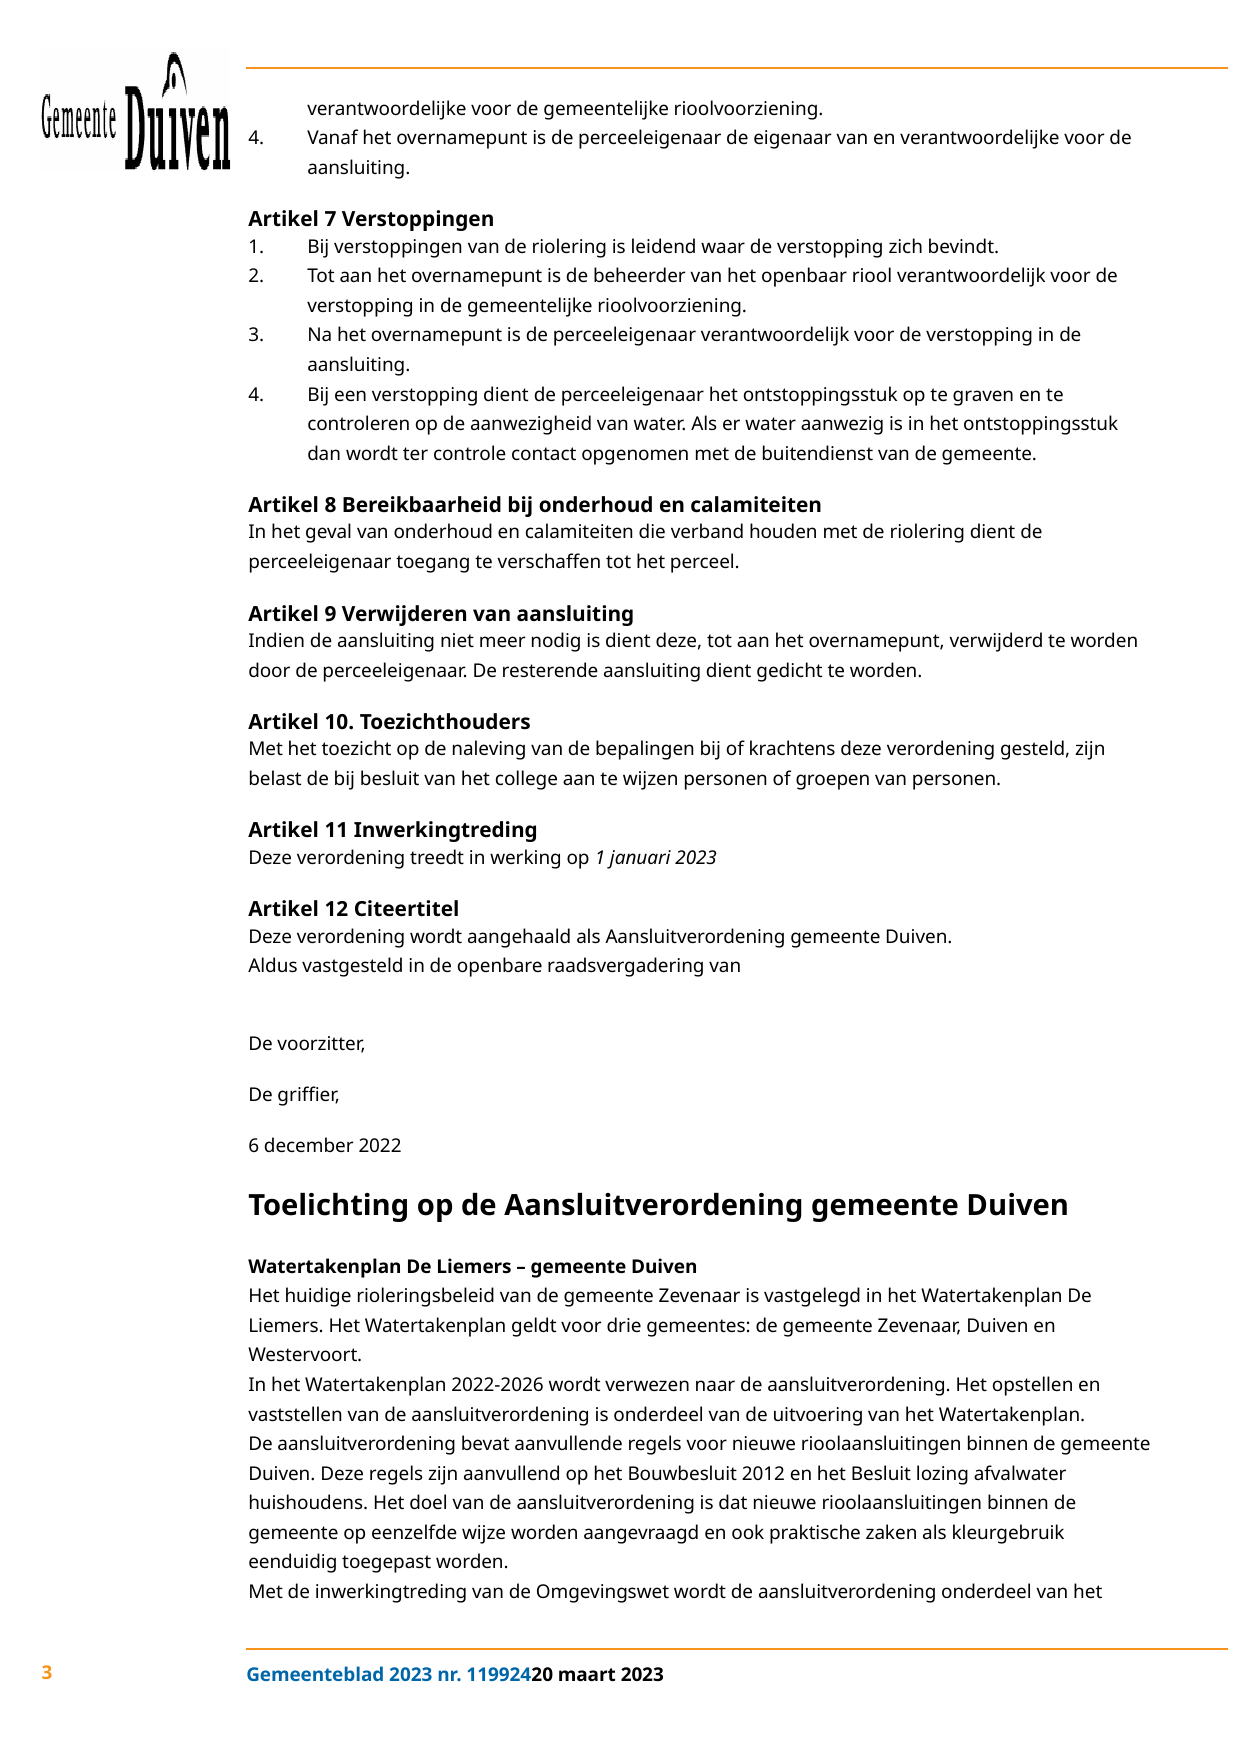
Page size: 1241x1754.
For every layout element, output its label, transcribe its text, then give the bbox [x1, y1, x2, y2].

text In het Watertakenplan 2022-2026 wordt verwezen naar de aansluitverordening. Het opstellen en vaststellen van de aansluitverordening is onderdeel van de uitvoering van het Watertakenplan. [248, 1371, 1152, 1427]
text Met de inwerkingtreding van de Omgevingswet wordt de aansluitverordening onderdeel van het [248, 1578, 1152, 1604]
text Het huidige rioleringsbeleid van de gemeente Zevenaar is vastgelegd in het Watertakenplan De Liemers. Het Watertakenplan geldt voor drie gemeentes: de gemeente Zevenaar, Duiven en Westervoort. [248, 1282, 1152, 1367]
text Deze verordening wordt aangehaald als Aansluitverordening gemeente Duiven. [248, 923, 1152, 949]
text De aansluitverordening bevat aanvullende regels voor nieuwe rioolaansluitingen binnen de gemeente Duiven. Deze regels zijn aanvullend op het Bouwbesluit 2012 en het Besluit lozing afvalwater huishoudens. Het doel van de aansluitverordening is dat nieuwe rioolaansluitingen binnen de gemeente op eenzelfde wijze worden aangevraagd en ook praktische zaken als kleurgebruik eenduidig toegepast worden. [248, 1430, 1152, 1574]
list Vanaf het overnamepunt is de perceeleigenaar de eigenaar van en verantwoordelijke voor de aansluiting. [248, 124, 1152, 180]
text Artikel 11 Inwerkingtreding [248, 816, 1152, 844]
text Toelichting op de Aansluitverordening gemeente Duiven [248, 1184, 1152, 1224]
text Watertakenplan De Liemers – gemeente Duiven [248, 1253, 1152, 1279]
text De griffier, [248, 1081, 1152, 1107]
text In het geval van onderhoud en calamiteiten die verband houden met de riolering dient de perceeleigenaar toegang te verschaffen tot het perceel. [248, 519, 1152, 574]
text Aldus vastgesteld in de openbare raadsvergadering van [248, 952, 1152, 978]
list Na het overnamepunt is de perceeleigenaar verantwoordelijk voor de verstopping in de aansluiting. [248, 322, 1152, 377]
text 6 december 2022 [248, 1133, 1152, 1158]
text Artikel 8 Bereikbaarheid bij onderhoud en calamiteiten [248, 490, 1152, 519]
text Artikel 12 Citeertitel [248, 894, 1152, 923]
list Bij een verstopping dient de perceeleigenaar het ontstoppingsstuk op te graven en te controleren op de aanwezigheid van water. Als er water aanwezig is in het ontstoppingsstuk dan wordt ter controle contact opgenomen met de buitendienst van de gemeente. [248, 381, 1152, 466]
list Tot aan het overnamepunt is de beheerder van het openbaar riool verantwoordelijk voor de verstopping in de gemeentelijke rioolvoorziening. [248, 262, 1152, 318]
text De voorzitter, [248, 1030, 1152, 1055]
text Deze verordening treedt in werking op 1 januari 2023 [248, 844, 1152, 870]
list verantwoordelijke voor de gemeentelijke rioolvoorziening. [248, 95, 1152, 121]
text Indien de aansluiting niet meer nodig is dient deze, tot aan het overnamepunt, verwijderd te worden door de perceeleigenaar. De resterende aansluiting dient gedicht te worden. [248, 627, 1152, 682]
text Artikel 7 Verstoppingen [248, 204, 1152, 233]
text Met het toezicht op de naleving van de bepalingen bij of krachtens deze verordening gesteld, zijn belast de bij besluit van het college aan te wijzen personen of groepen van personen. [248, 736, 1152, 791]
text Artikel 9 Verwijderen van aansluiting [248, 599, 1152, 627]
list Bij verstoppingen van de riolering is leidend waar de verstopping zich bevindt. [248, 233, 1152, 258]
text Artikel 10. Toezichthouders [248, 707, 1152, 736]
picture [41, 47, 231, 172]
